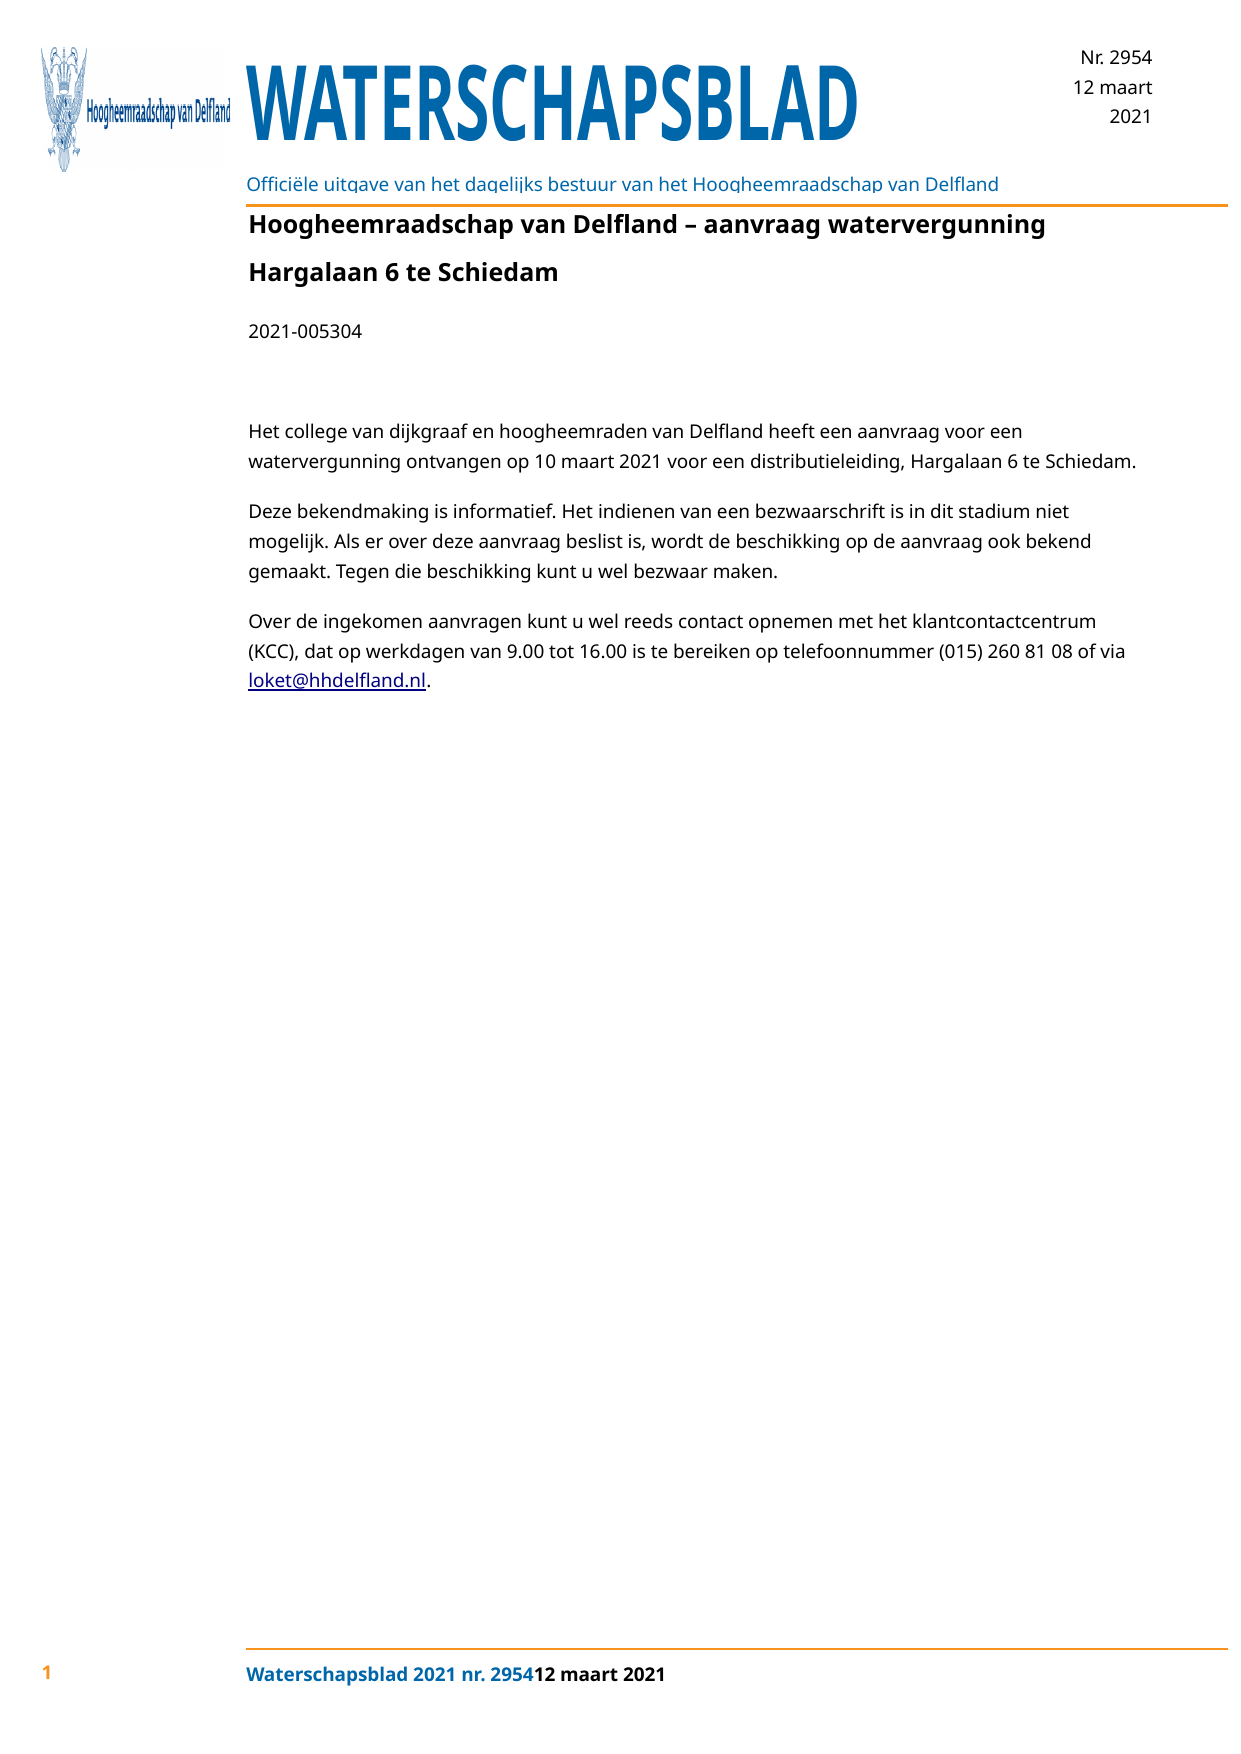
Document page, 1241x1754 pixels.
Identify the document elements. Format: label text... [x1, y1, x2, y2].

picture [41, 47, 231, 172]
text Over de ingekomen aanvragen kunt u wel reeds contact opnemen met het klantcontactcentrum (KCC), dat op werkdagen van 9.00 tot 16.00 is te bereiken op telefoonnummer (015) 260 81 08 of via loket@hhdelfland.nl. [248, 608, 1152, 693]
text 2021-005304 [248, 318, 1152, 344]
text Hoogheemraadschap van Delfland – aanvraag watervergunning Hargalaan 6 te Schiedam [248, 207, 1152, 288]
text Het college van dijkgraaf en hoogheemraden van Delfland heeft een aanvraag voor een watervergunning ontvangen op 10 maart 2021 voor een distributieleiding, Hargalaan 6 te Schiedam. [248, 419, 1152, 474]
text Deze bekendmaking is informatief. Het indienen van een bezwaarschrift is in dit stadium niet mogelijk. Als er over deze aanvraag beslist is, wordt de beschikking op de aanvraag ook bekend gemaakt. Tegen die beschikking kunt u wel bezwaar maken. [248, 499, 1152, 584]
